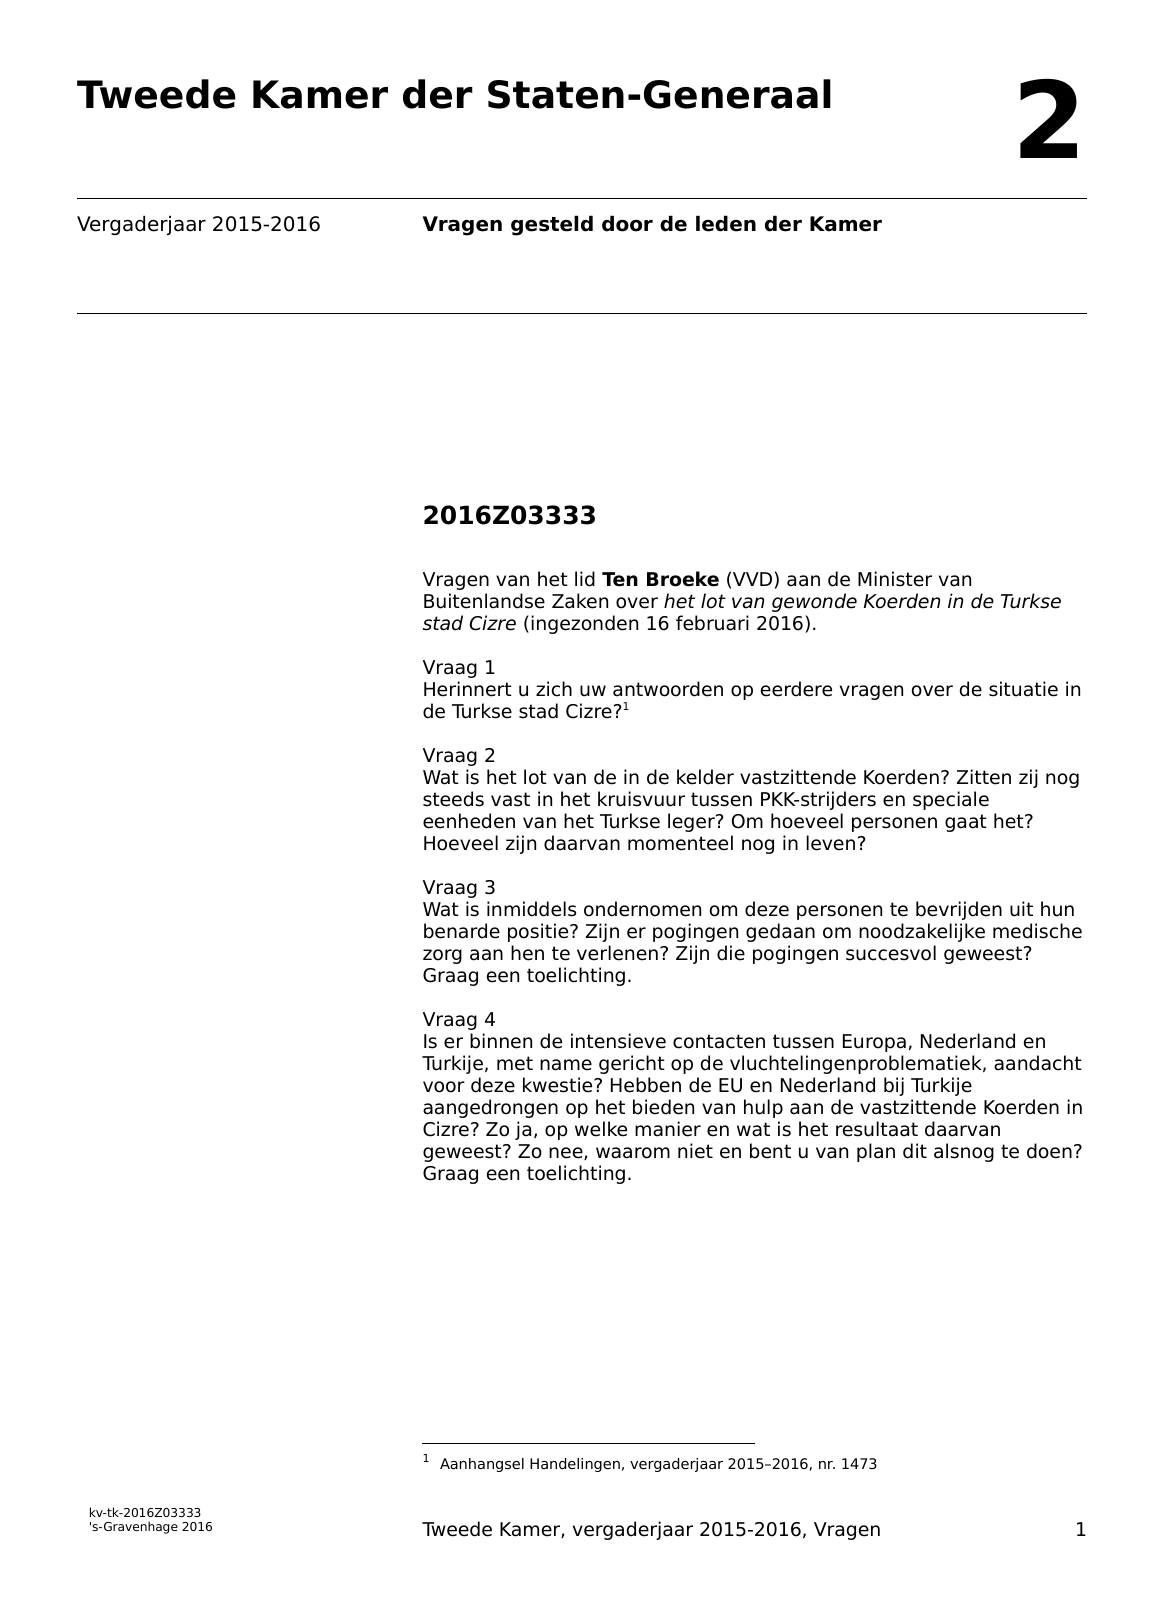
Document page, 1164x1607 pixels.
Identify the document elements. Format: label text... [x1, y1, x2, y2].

table_cell Vergaderjaar 2015-2016 [77, 199, 422, 313]
text Vraag 1 [422, 657, 1087, 679]
text Vraag 3 [422, 877, 1087, 899]
text Wat is inmiddels ondernomen om deze personen te bevrijden uit hun benarde positie? Zijn er pogingen gedaan om noodzakelijke medische zorg aan hen te verlenen? Zijn die pogingen succesvol geweest? Graag een toelichting. [422, 899, 1087, 987]
text Aanhangsel Handelingen, vergaderjaar 2015–2016, nr. 1473 [422, 1452, 1087, 1474]
text Vraag 4 [422, 1009, 1087, 1031]
table_header Tweede Kamer der Staten-Generaal [77, 59, 886, 198]
text 2016Z03333 [422, 501, 1087, 531]
table_header 2 [886, 59, 1087, 198]
text Vragen van het lid Ten Broeke (VVD) aan de Minister van Buitenlandse Zaken over het lot van gewonde Koerden in de Turkse stad Cizre (ingezonden 16 februari 2016). [422, 569, 1087, 635]
text Vraag 2 [422, 745, 1087, 767]
text Herinnert u zich uw antwoorden op eerdere vragen over de situatie in de Turkse stad Cizre? [422, 679, 1087, 723]
text kv-tk-2016Z03333 [88, 1506, 323, 1520]
text 's-Gravenhage 2016 [88, 1520, 323, 1534]
table_cell Vragen gesteld door de leden der Kamer [422, 199, 1087, 313]
text Is er binnen de intensieve contacten tussen Europa, Nederland en Turkije, met name gericht op de vluchtelingenproblematiek, aandacht voor deze kwestie? Hebben de EU en Nederland bij Turkije aangedrongen op het bieden van hulp aan de vastzittende Koerden in Cizre? Zo ja, op welke manier en wat is het resultaat daarvan geweest? Zo nee, waarom niet en bent u van plan dit alsnog te doen? Graag een toelichting. [422, 1031, 1087, 1185]
text Wat is het lot van de in de kelder vastzittende Koerden? Zitten zij nog steeds vast in het kruisvuur tussen PKK-strijders en speciale eenheden van het Turkse leger? Om hoeveel personen gaat het? Hoeveel zijn daarvan momenteel nog in leven? [422, 767, 1087, 855]
